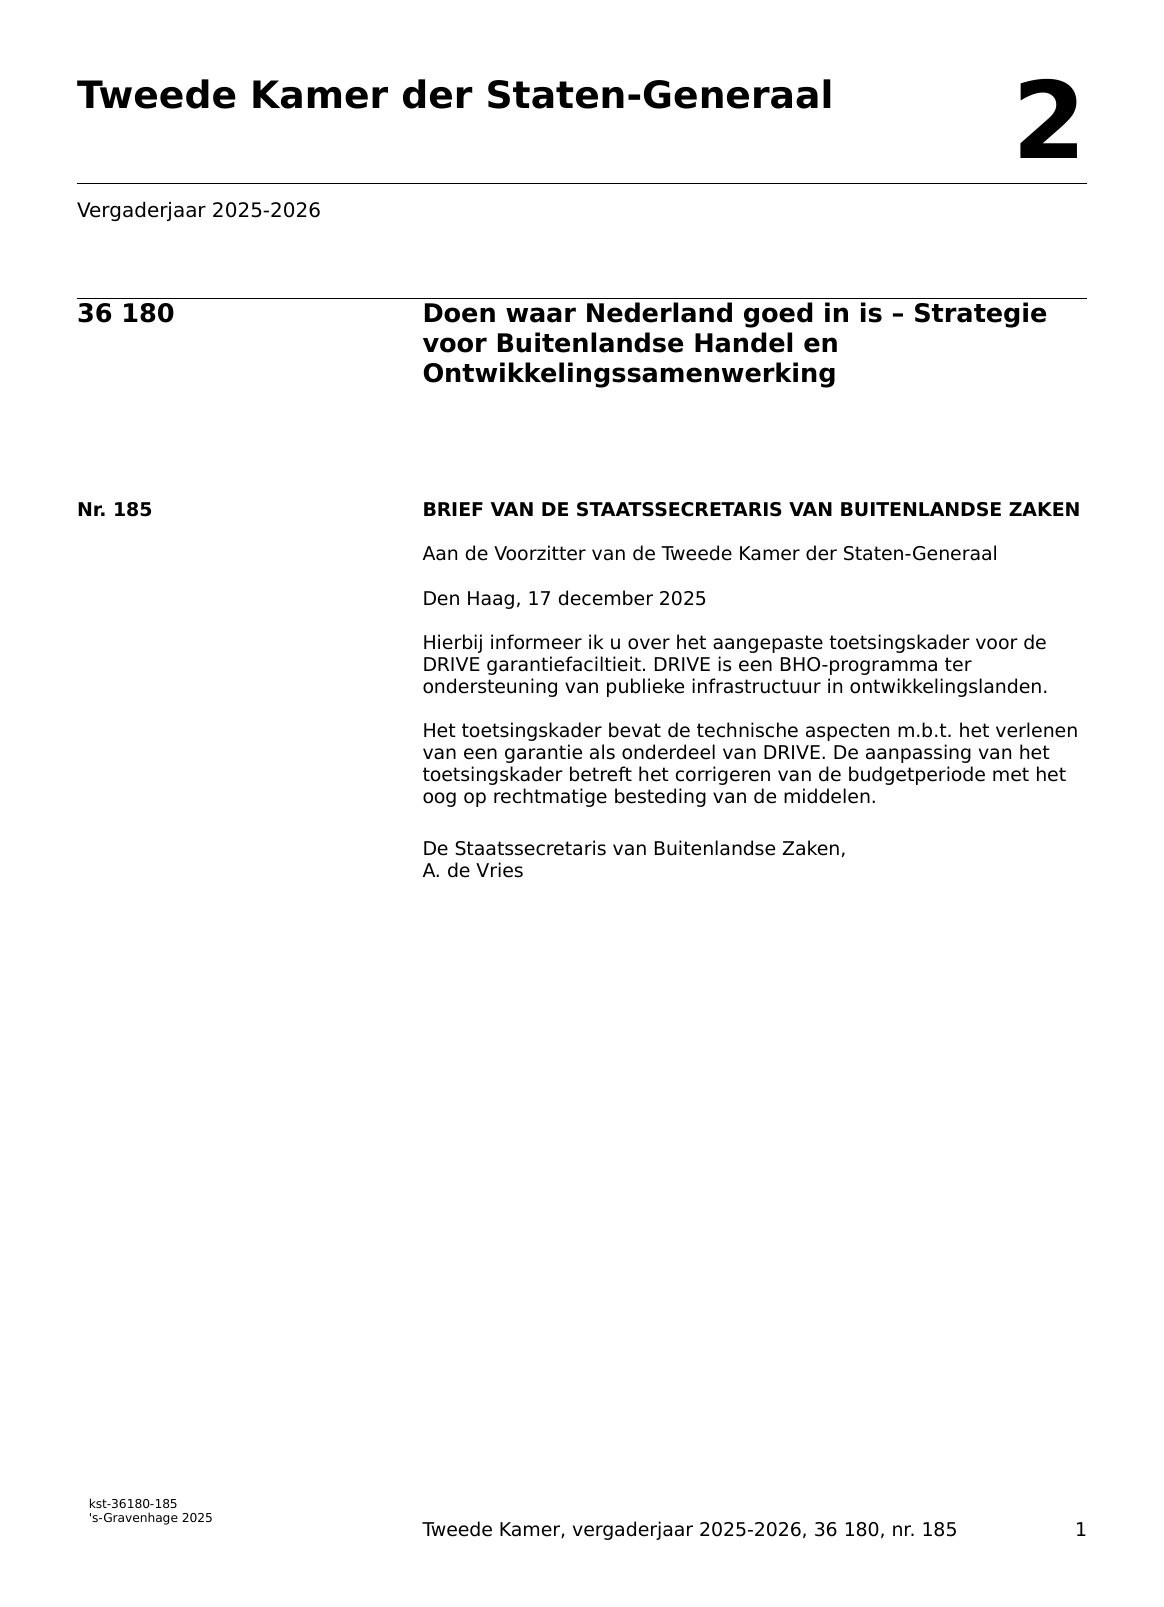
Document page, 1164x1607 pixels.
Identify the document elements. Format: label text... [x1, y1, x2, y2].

table_header 2 [886, 59, 1087, 183]
text Aan de Voorzitter van de Tweede Kamer der Staten-Generaal [422, 543, 1087, 565]
subtitle Nr. 185 BRIEF VAN DE STAATSSECRETARIS VAN BUITENLANDSE ZAKEN [77, 499, 1087, 521]
text Den Haag, 17 december 2025 [422, 587, 1087, 609]
text 's-Gravenhage 2025 [88, 1511, 323, 1525]
text De Staatssecretaris van Buitenlandse Zaken, A. de Vries [422, 838, 1087, 882]
table_header Tweede Kamer der Staten-Generaal [77, 59, 886, 183]
text Hierbij informeer ik u over het aangepaste toetsingskader voor de DRIVE garantiefaciltieit. DRIVE is een BHO-programma ter ondersteuning van publieke infrastructuur in ontwikkelingslanden. [422, 632, 1087, 697]
text Het toetsingskader bevat de technische aspecten m.b.t. het verlenen van een garantie als onderdeel van DRIVE. De aanpassing van het toetsingskader betreft het corrigeren van de budgetperiode met het oog op rechtmatige besteding van de middelen. [422, 720, 1087, 808]
table_cell Vergaderjaar 2025-2026 [77, 184, 1087, 298]
subtitle 36 180 Doen waar Nederland goed in is – Strategie voor Buitenlandse Handel en Ontwikkelingssamenwerking [77, 299, 1087, 388]
text kst-36180-185 [88, 1497, 323, 1511]
